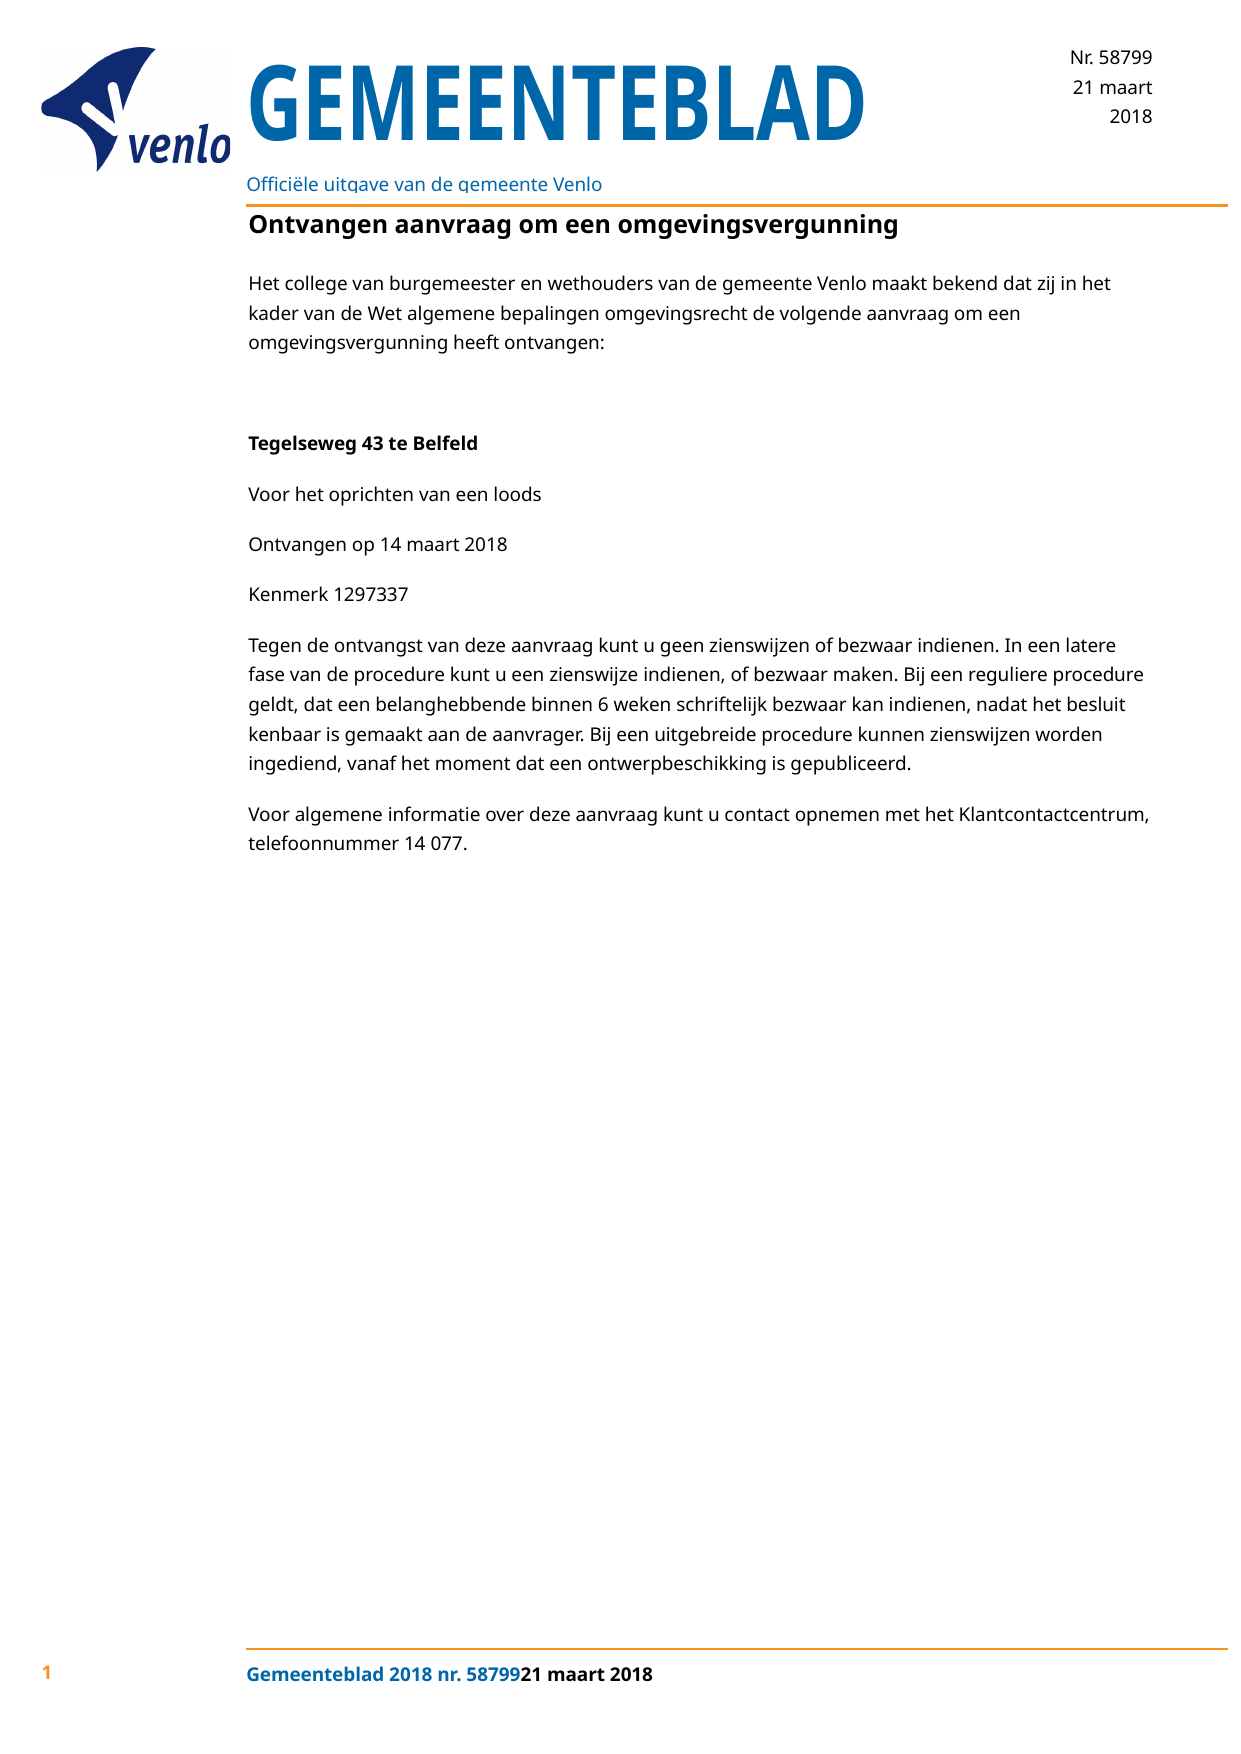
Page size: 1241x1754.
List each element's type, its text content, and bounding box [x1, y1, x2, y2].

picture [41, 47, 231, 172]
text Het college van burgemeester en wethouders van de gemeente Venlo maakt bekend dat zij in het kader van de Wet algemene bepalingen omgevingsrecht de volgende aanvraag om een omgevingsvergunning heeft ontvangen: [248, 270, 1152, 355]
text Kenmerk 1297337 [248, 582, 1152, 607]
text Tegen de ontvangst van deze aanvraag kunt u geen zienswijzen of bezwaar indienen. In een latere fase van de procedure kunt u een zienswijze indienen, of bezwaar maken. Bij een reguliere procedure geldt, dat een belanghebbende binnen 6 weken schriftelijk bezwaar kan indienen, nadat het besluit kenbaar is gemaakt aan de aanvrager. Bij een uitgebreide procedure kunnen zienswijzen worden ingediend, vanaf het moment dat een ontwerpbeschikking is gepubliceerd. [248, 632, 1152, 776]
text Voor het oprichten van een loods [248, 481, 1152, 506]
text Ontvangen aanvraag om een omgevingsvergunning [248, 207, 1152, 241]
text Ontvangen op 14 maart 2018 [248, 531, 1152, 557]
text Tegelseweg 43 te Belfeld [248, 430, 1152, 456]
text Voor algemene informatie over deze aanvraag kunt u contact opnemen met het Klantcontactcentrum, telefoonnummer 14 077. [248, 801, 1152, 856]
